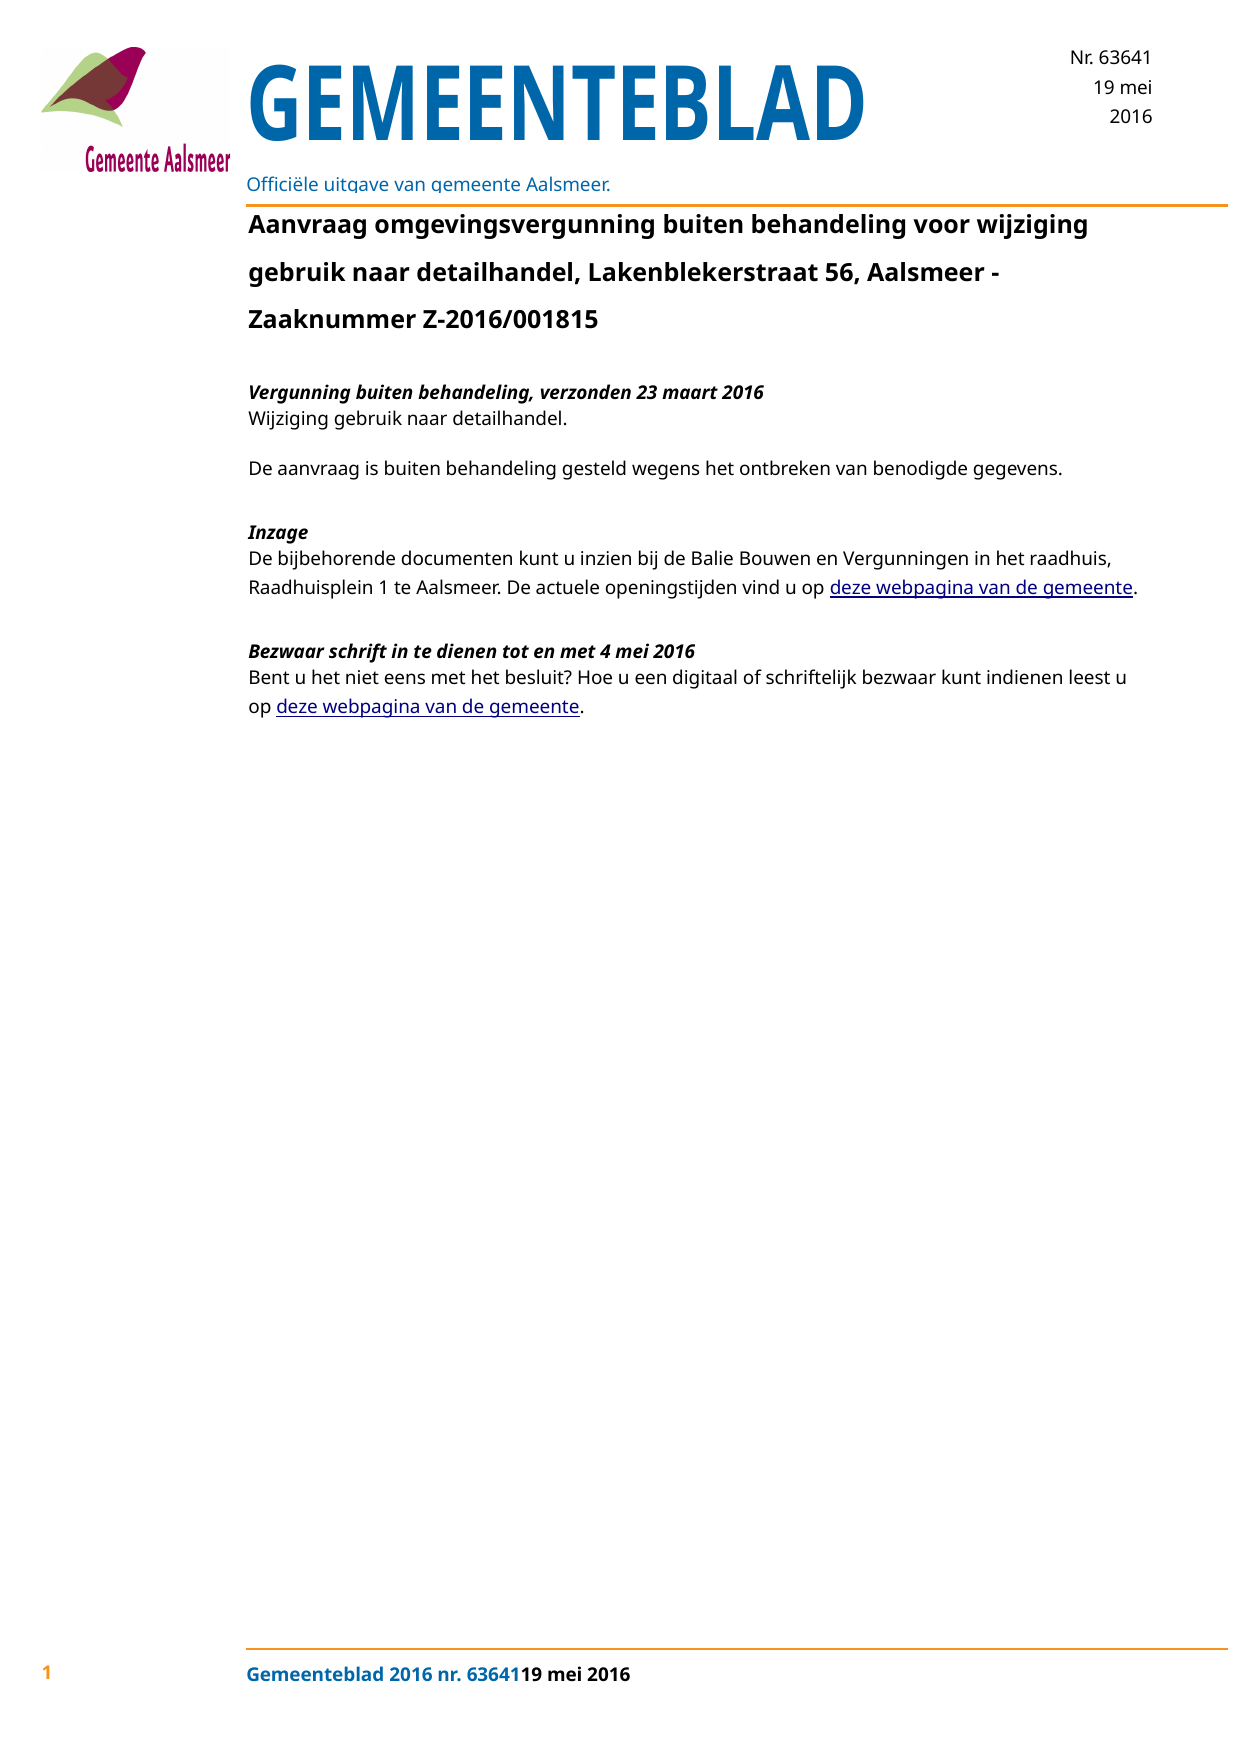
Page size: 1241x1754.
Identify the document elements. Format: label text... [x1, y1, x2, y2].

text Inzage [248, 519, 1152, 545]
text Vergunning buiten behandeling, verzonden 23 maart 2016 [248, 379, 1152, 405]
text Bezwaar schrift in te dienen tot en met 4 mei 2016 [248, 638, 1152, 664]
text ​ [248, 744, 1152, 770]
text De aanvraag is buiten behandeling gesteld wegens het ontbreken van benodigde gegevens. [248, 455, 1152, 481]
text Aanvraag omgevingsvergunning buiten behandeling voor wijziging gebruik naar detailhandel, Lakenblekerstraat 56, Aalsmeer - Zaaknummer Z-2016/001815 [248, 207, 1152, 336]
text Bent u het niet eens met het besluit? Hoe u een digitaal of schriftelijk bezwaar kunt indienen leest u op deze webpagina van de gemeente. [248, 664, 1152, 719]
picture [41, 47, 231, 172]
text Wijziging gebruik naar detailhandel. [248, 405, 1152, 431]
text De bijbehorende documenten kunt u inzien bij de Balie Bouwen en Vergunningen in het raadhuis, Raadhuisplein 1 te Aalsmeer. De actuele openingstijden vind u op deze webpagina van de gemeente. [248, 545, 1152, 600]
